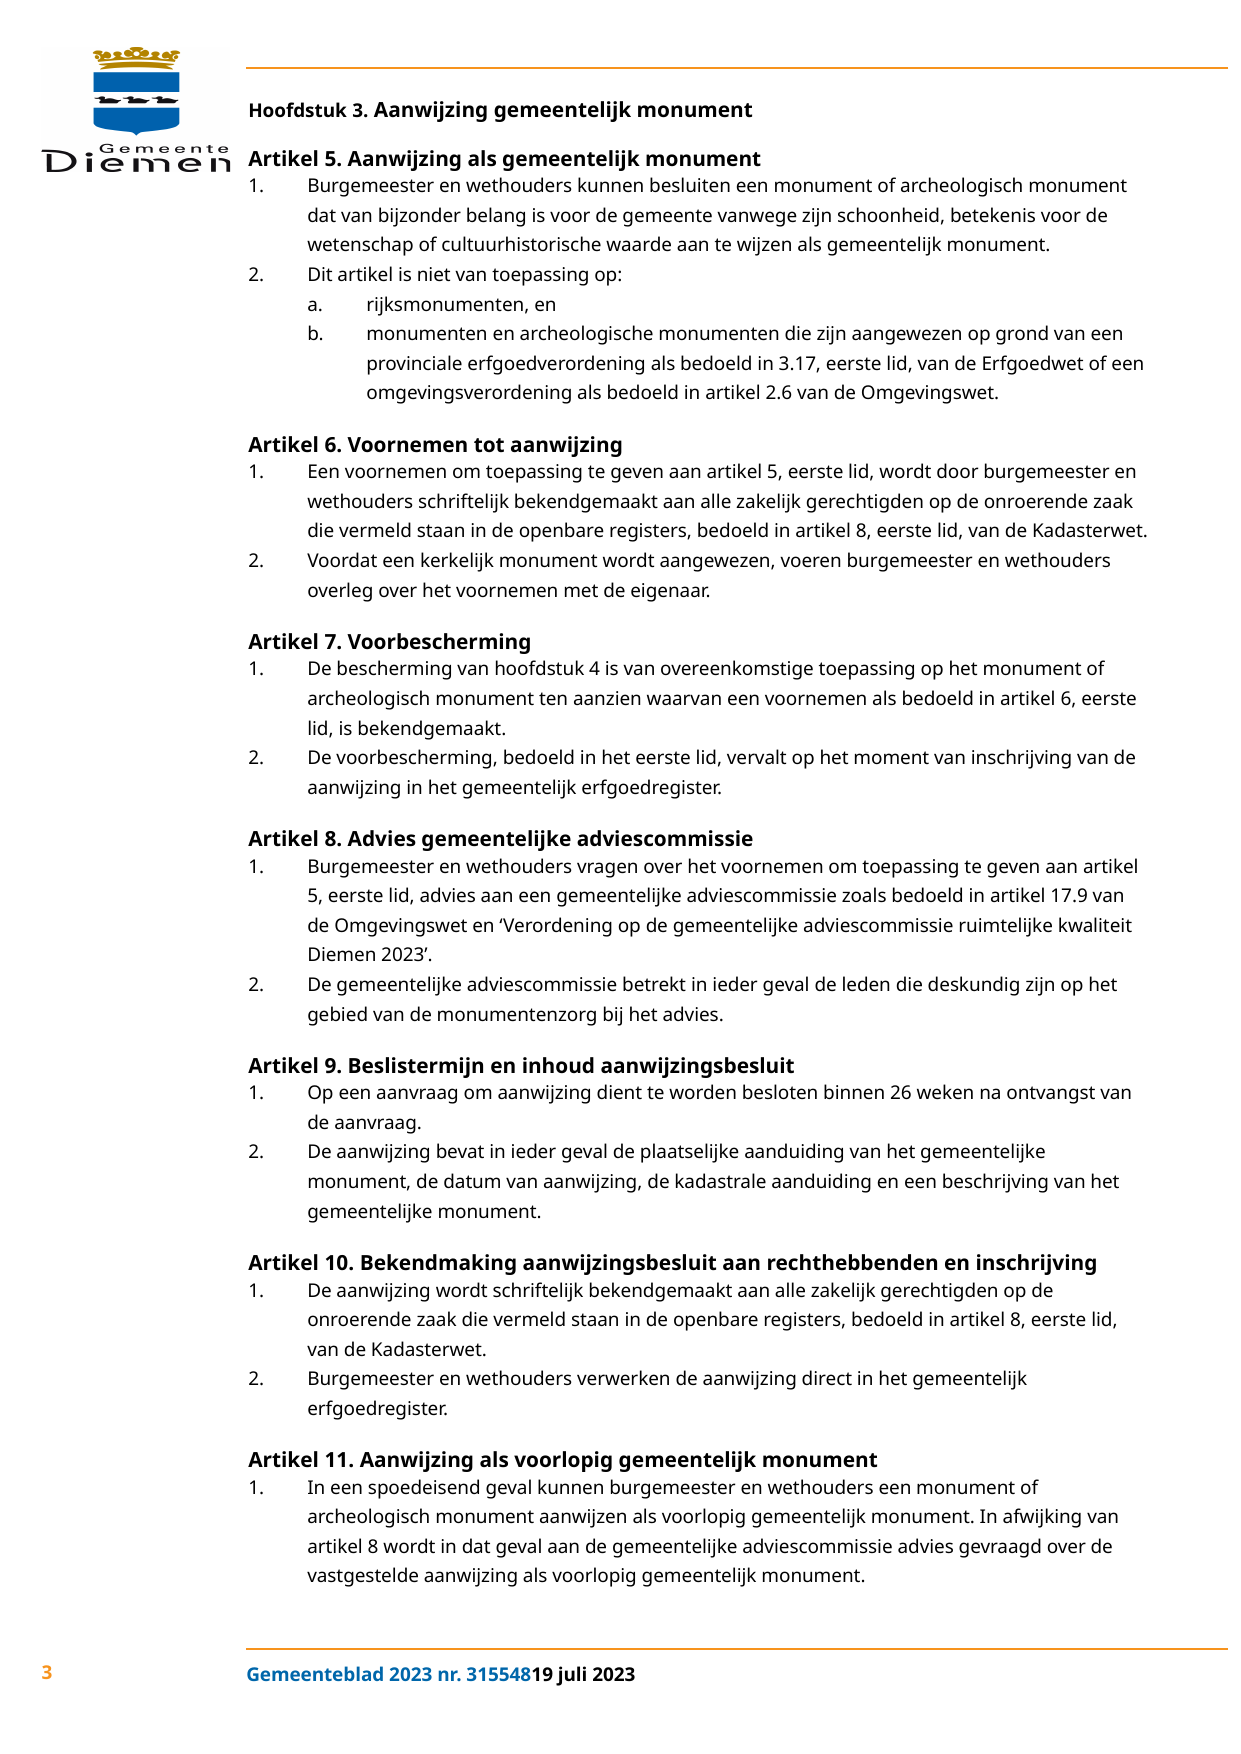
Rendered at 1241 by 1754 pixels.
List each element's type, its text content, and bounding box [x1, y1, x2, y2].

list Een voornemen om toepassing te geven aan artikel 5, eerste lid, wordt door burgemeester en wethouders schriftelijk bekendgemaakt aan alle zakelijk gerechtigden op de onroerende zaak die vermeld staan in de openbare registers, bedoeld in artikel 8, eerste lid, van de Kadasterwet. [248, 458, 1152, 543]
text Hoofdstuk 3. Aanwijzing gemeentelijk monument [248, 95, 1152, 123]
text Artikel 6. Voornemen tot aanwijzing [248, 430, 1152, 458]
list Burgemeester en wethouders vragen over het voornemen om toepassing te geven aan artikel 5, eerste lid, advies aan een gemeentelijke adviescommissie zoals bedoeld in artikel 17.9 van de Omgevingswet en ‘Verordening op de gemeentelijke adviescommissie ruimtelijke kwaliteit Diemen 2023’. [248, 853, 1152, 967]
list Burgemeester en wethouders verwerken de aanwijzing direct in het gemeentelijk erfgoedregister. [248, 1366, 1152, 1421]
list monumenten en archeologische monumenten die zijn aangewezen op grond van een provinciale erfgoedverordening als bedoeld in 3.17, eerste lid, van de Erfgoedwet of een omgevingsverordening als bedoeld in artikel 2.6 van de Omgevingswet. [307, 320, 1152, 405]
list Op een aanvraag om aanwijzing dient te worden besloten binnen 26 weken na ontvangst van de aanvraag. [248, 1079, 1152, 1135]
list Dit artikel is niet van toepassing op: [248, 261, 1152, 287]
text Artikel 7. Voorbescherming [248, 627, 1152, 656]
list De aanwijzing wordt schriftelijk bekendgemaakt aan alle zakelijk gerechtigden op de onroerende zaak die vermeld staan in de openbare registers, bedoeld in artikel 8, eerste lid, van de Kadasterwet. [248, 1277, 1152, 1362]
list rijksmonumenten, en [307, 291, 1152, 317]
list De gemeentelijke adviescommissie betrekt in ieder geval de leden die deskundig zijn op het gebied van de monumentenzorg bij het advies. [248, 971, 1152, 1026]
picture [41, 47, 231, 172]
text Artikel 5. Aanwijzing als gemeentelijk monument [248, 144, 1152, 172]
list De bescherming van hoofdstuk 4 is van overeenkomstige toepassing op het monument of archeologisch monument ten aanzien waarvan een voornemen als bedoeld in artikel 6, eerste lid, is bekendgemaakt. [248, 656, 1152, 741]
list De voorbescherming, bedoeld in het eerste lid, vervalt op het moment van inschrijving van de aanwijzing in het gemeentelijk erfgoedregister. [248, 744, 1152, 800]
list Voordat een kerkelijk monument wordt aangewezen, voeren burgemeester en wethouders overleg over het voornemen met de eigenaar. [248, 547, 1152, 602]
text Artikel 11. Aanwijzing als voorlopig gemeentelijk monument [248, 1446, 1152, 1474]
text Artikel 8. Advies gemeentelijke adviescommissie [248, 824, 1152, 853]
text Artikel 9. Beslistermijn en inhoud aanwijzingsbesluit [248, 1051, 1152, 1079]
list In een spoedeisend geval kunnen burgemeester en wethouders een monument of archeologisch monument aanwijzen als voorlopig gemeentelijk monument. In afwijking van artikel 8 wordt in dat geval aan de gemeentelijke adviescommissie advies gevraagd over de vastgestelde aanwijzing als voorlopig gemeentelijk monument. [248, 1474, 1152, 1588]
list De aanwijzing bevat in ieder geval de plaatselijke aanduiding van het gemeentelijke monument, de datum van aanwijzing, de kadastrale aanduiding en een beschrijving van het gemeentelijke monument. [248, 1139, 1152, 1224]
text Artikel 10. Bekendmaking aanwijzingsbesluit aan rechthebbenden en inschrijving [248, 1248, 1152, 1277]
list Burgemeester en wethouders kunnen besluiten een monument of archeologisch monument dat van bijzonder belang is voor de gemeente vanwege zijn schoonheid, betekenis voor de wetenschap of cultuurhistorische waarde aan te wijzen als gemeentelijk monument. [248, 172, 1152, 257]
